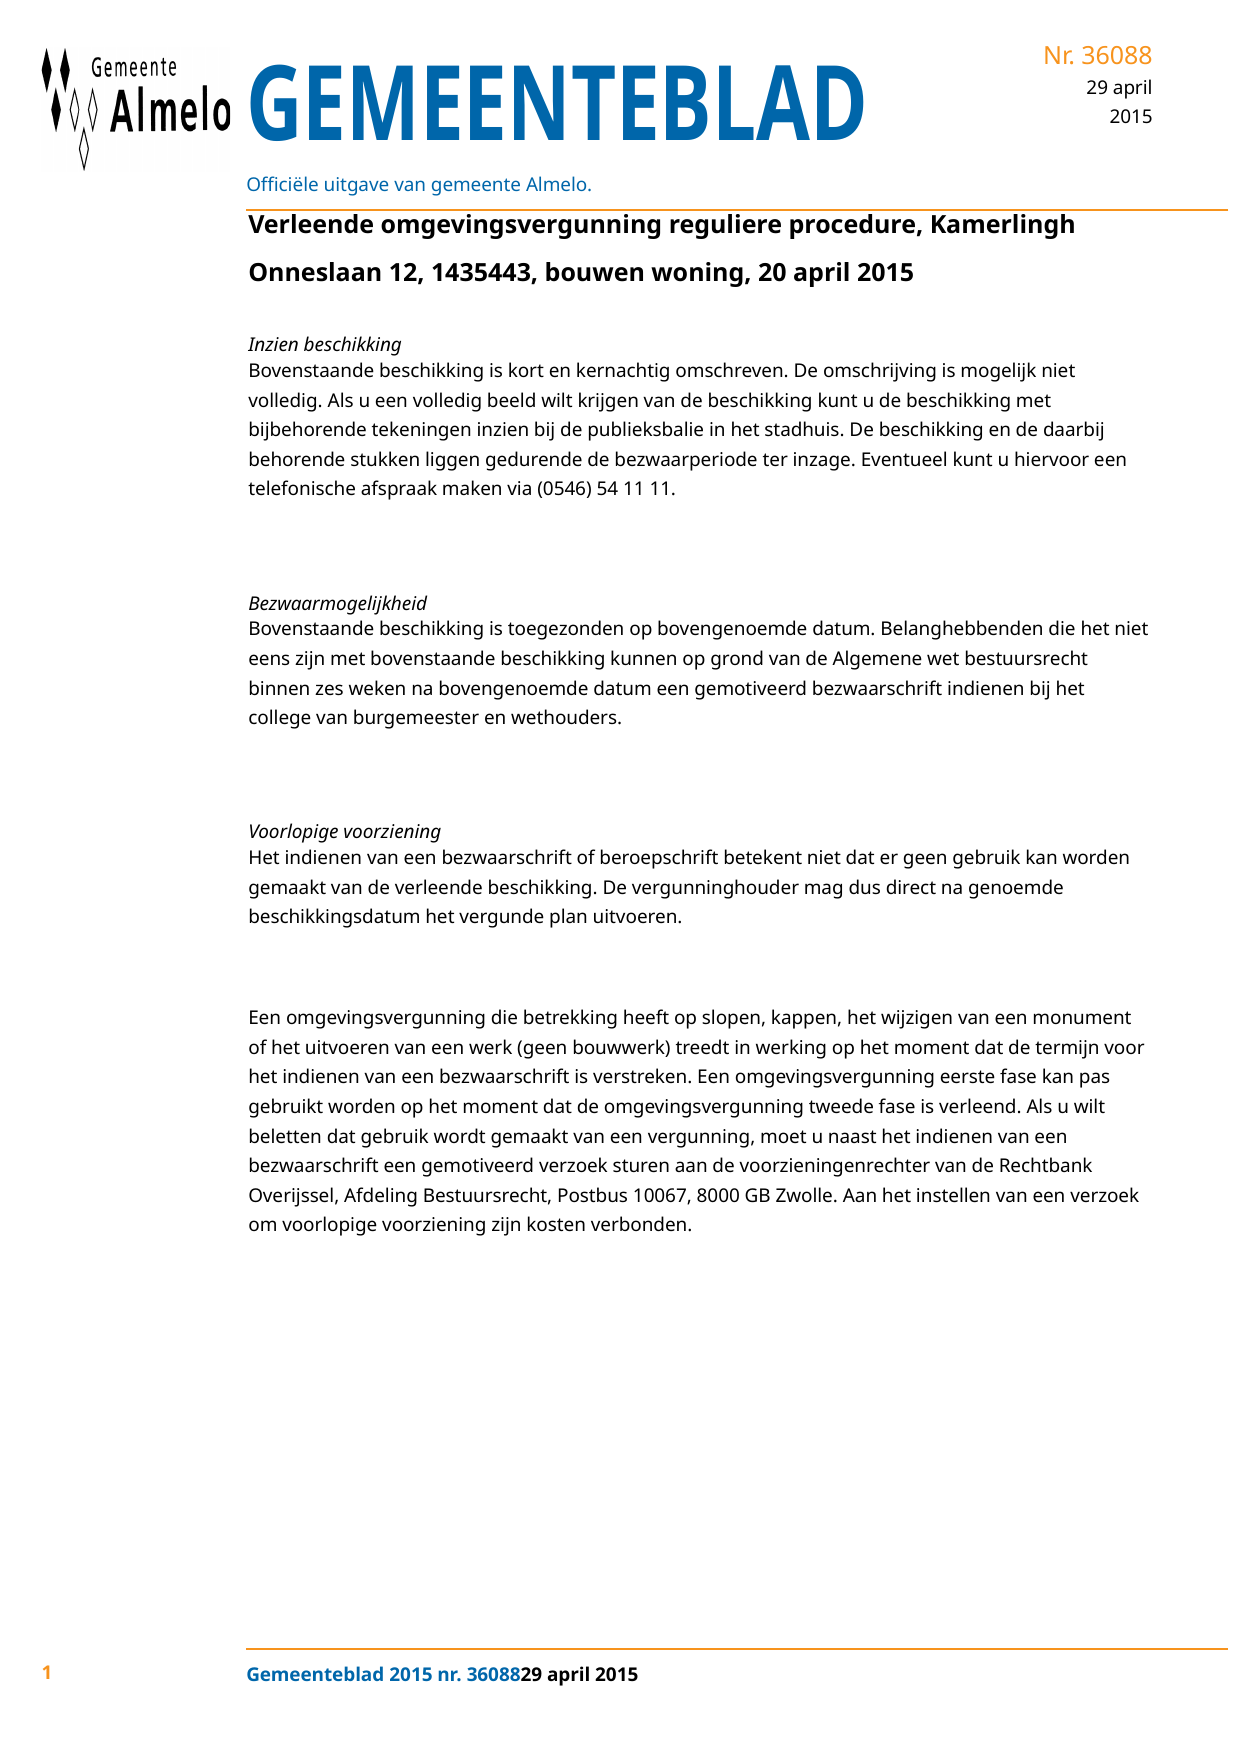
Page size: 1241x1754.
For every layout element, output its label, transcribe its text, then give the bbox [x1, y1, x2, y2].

text Het indienen van een bezwaarschrift of beroepschrift betekent niet dat er geen gebruik kan worden gemaakt van de verleende beschikking. De vergunninghouder mag dus direct na genoemde beschikkingsdatum het vergunde plan uitvoeren. [248, 844, 1152, 929]
text Een omgevingsvergunning die betrekking heeft op slopen, kappen, het wijzigen van een monument of het uitvoeren van een werk (geen bouwwerk) treedt in werking op het moment dat de termijn voor het indienen van een bezwaarschrift is verstreken. Een omgevingsvergunning eerste fase kan pas gebruikt worden op het moment dat de omgevingsvergunning tweede fase is verleend. Als u wilt beletten dat gebruik wordt gemaakt van een vergunning, moet u naast het indienen van een bezwaarschrift een gemotiveerd verzoek sturen aan de voorzieningenrechter van de Rechtbank Overijssel, Afdeling Bestuursrecht, Postbus 10067, 8000 GB Zwolle. Aan het instellen van een verzoek om voorlopige voorziening zijn kosten verbonden. [248, 1004, 1152, 1237]
text Verleende omgevingsvergunning reguliere procedure, Kamerlingh Onneslaan 12, 1435443, bouwen woning, 20 april 2015 [248, 211, 1152, 288]
picture [41, 47, 231, 172]
text Bezwaarmogelijkheid [248, 590, 1152, 616]
text Inzien beschikking [248, 331, 1152, 357]
text Bovenstaande beschikking is toegezonden op bovengenoemde datum. Belanghebbenden die het niet eens zijn met bovenstaande beschikking kunnen op grond van de Algemene wet bestuursrecht binnen zes weken na bovengenoemde datum een gemotiveerd bezwaarschrift indienen bij het college van burgemeester en wethouders. [248, 616, 1152, 730]
text Voorlopige voorziening [248, 819, 1152, 844]
text Bovenstaande beschikking is kort en kernachtig omschreven. De omschrijving is mogelijk niet volledig. Als u een volledig beeld wilt krijgen van de beschikking kunt u de beschikking met bijbehorende tekeningen inzien bij de publieksbalie in het stadhuis. De beschikking en de daarbij behorende stukken liggen gedurende de bezwaarperiode ter inzage. Eventueel kunt u hiervoor een telefonische afspraak maken via (0546) 54 11 11. [248, 357, 1152, 501]
